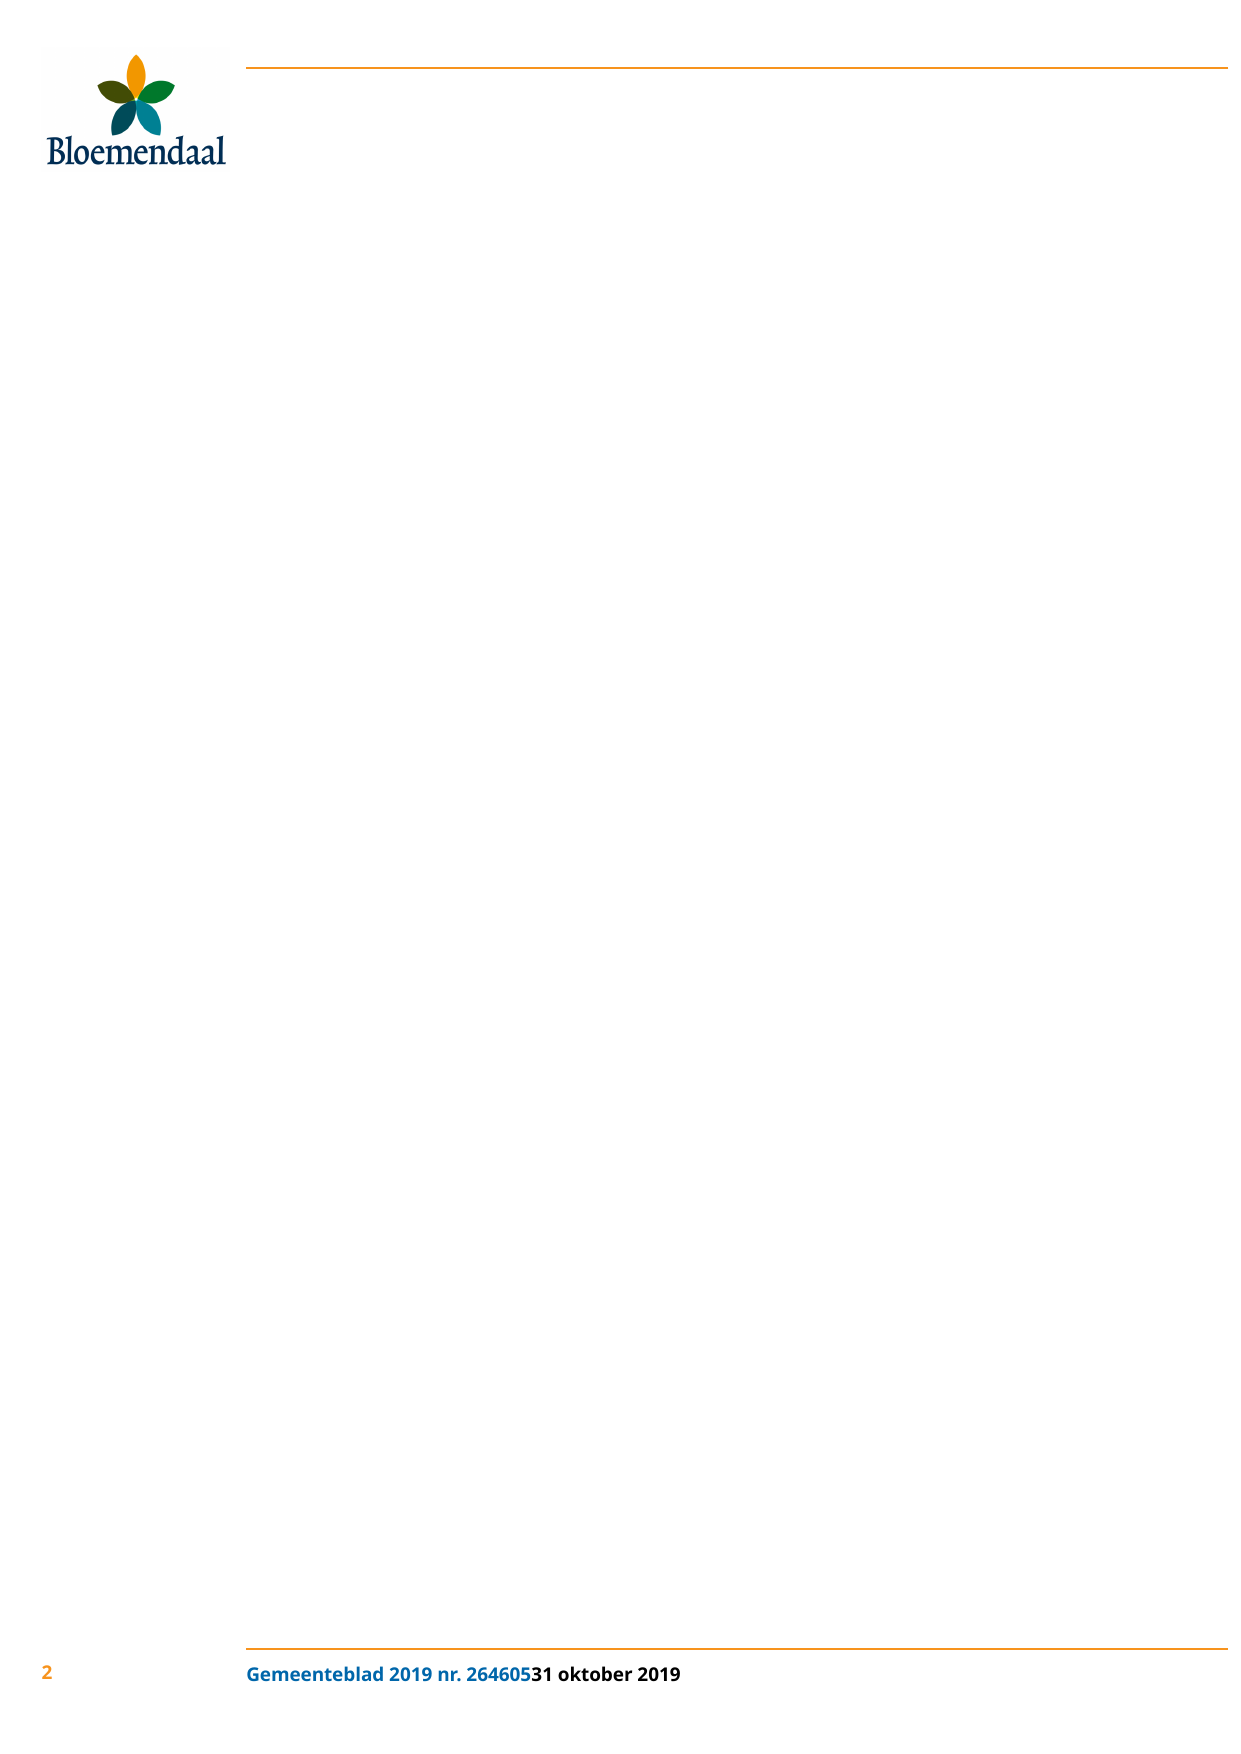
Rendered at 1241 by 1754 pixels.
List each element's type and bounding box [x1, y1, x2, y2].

picture [41, 47, 231, 172]
